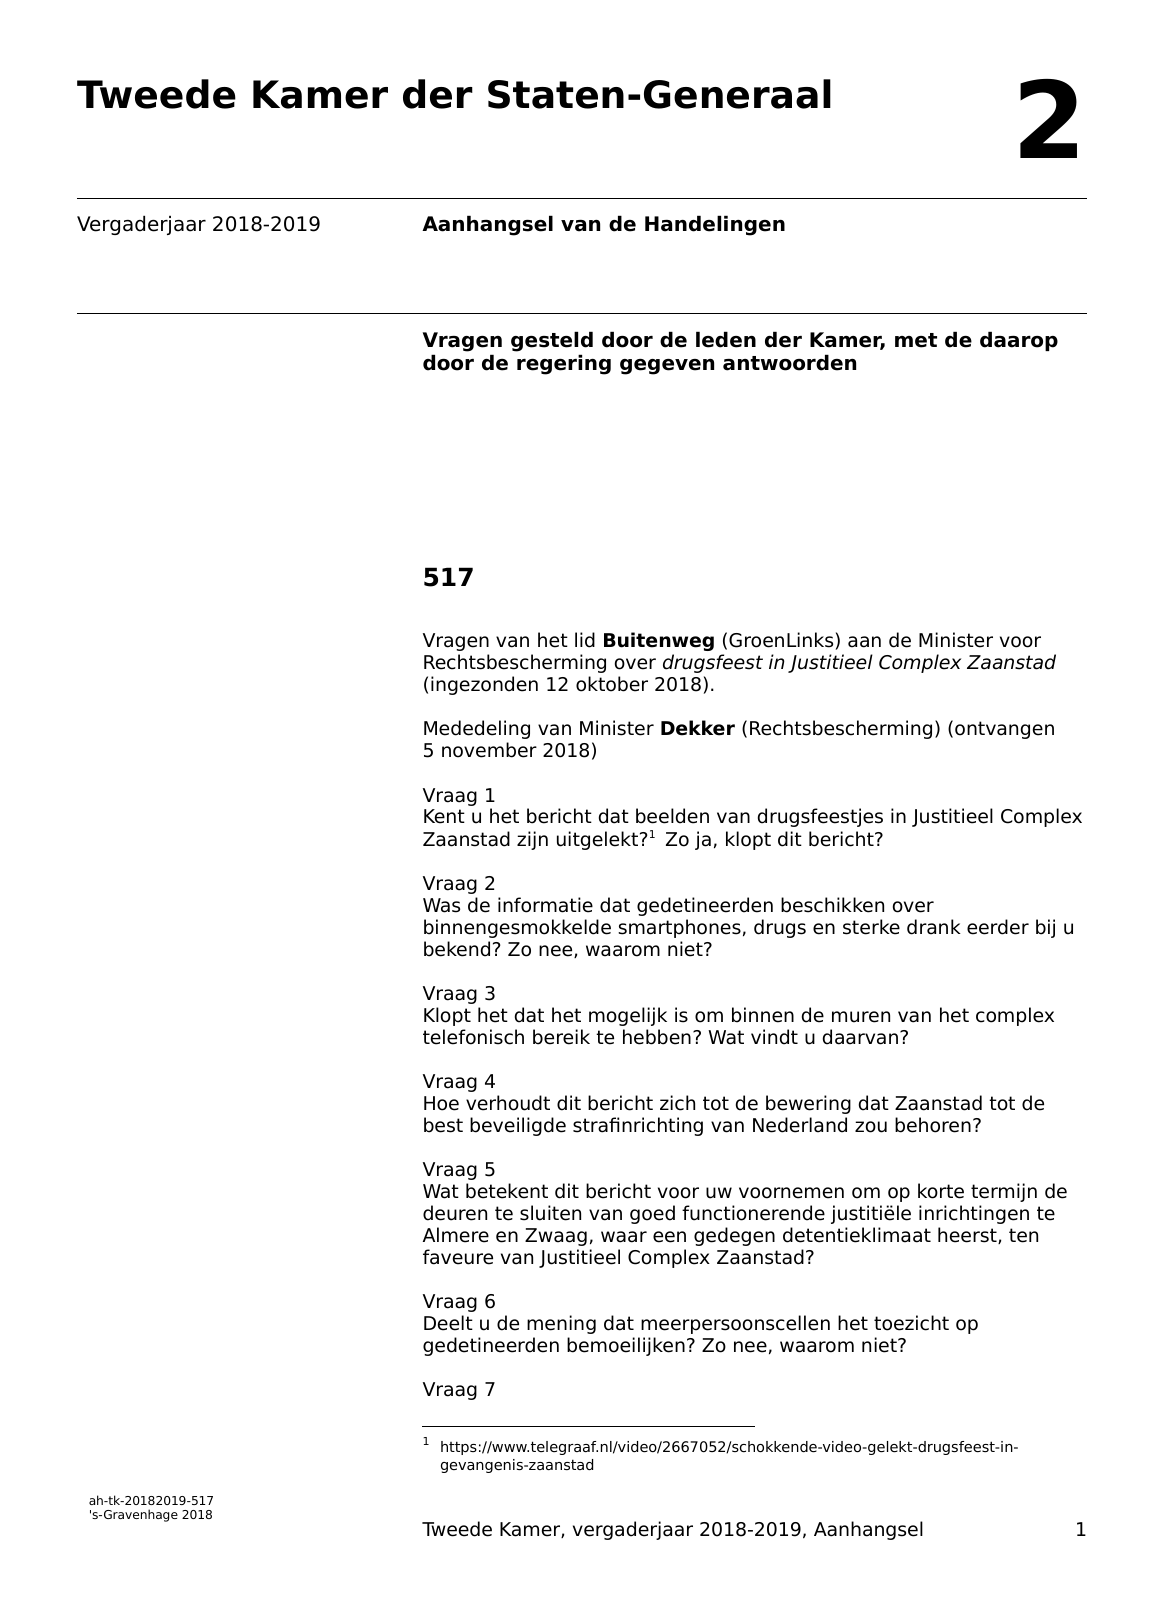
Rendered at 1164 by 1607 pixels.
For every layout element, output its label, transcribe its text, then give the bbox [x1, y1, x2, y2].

text https://www.telegraaf.nl/video/2667052/schokkende-video-gelekt-drugsfeest-in-gevangenis-zaanstad [422, 1435, 1087, 1474]
text Vraag 7 [422, 1379, 1087, 1401]
text Vraag 2 [422, 873, 1087, 894]
table_cell Vergaderjaar 2018-2019 [77, 199, 422, 313]
text ah-tk-20182019-517 [88, 1494, 323, 1508]
text Vraag 5 [422, 1159, 1087, 1181]
table_header Tweede Kamer der Staten-Generaal [77, 59, 886, 198]
text Vraag 4 [422, 1071, 1087, 1093]
text Kent u het bericht dat beelden van drugsfeestjes in Justitieel Complex Zaanstad zijn uitgelekt? Zo ja, klopt dit bericht? [422, 806, 1087, 850]
text Vraag 3 [422, 983, 1087, 1005]
table_header 2 [886, 59, 1087, 198]
text Klopt het dat het mogelijk is om binnen de muren van het complex telefonisch bereik te hebben? Wat vindt u daarvan? [422, 1005, 1087, 1049]
text Vraag 1 [422, 784, 1087, 806]
text Hoe verhoudt dit bericht zich tot de bewering dat Zaanstad tot de best beveiligde strafinrichting van Nederland zou behoren? [422, 1093, 1087, 1137]
text Mededeling van Minister Dekker (Rechtsbescherming) (ontvangen 5 november 2018) [422, 718, 1087, 762]
table_cell [77, 314, 422, 375]
table_cell Vragen gesteld door de leden der Kamer, met de daarop door de regering gegeven antwoorden [422, 314, 1087, 375]
text Wat betekent dit bericht voor uw voornemen om op korte termijn de deuren te sluiten van goed functionerende justitiële inrichtingen te Almere en Zwaag, waar een gedegen detentieklimaat heerst, ten faveure van Justitieel Complex Zaanstad? [422, 1181, 1087, 1269]
text Deelt u de mening dat meerpersoonscellen het toezicht op gedetineerden bemoeilijken? Zo nee, waarom niet? [422, 1313, 1087, 1357]
text Vragen van het lid Buitenweg (GroenLinks) aan de Minister voor Rechtsbescherming over drugsfeest in Justitieel Complex Zaanstad (ingezonden 12 oktober 2018). [422, 630, 1087, 696]
text 517 [422, 563, 1087, 592]
text 's-Gravenhage 2018 [88, 1508, 323, 1522]
table_cell Aanhangsel van de Handelingen [422, 199, 1087, 313]
text Vraag 6 [422, 1291, 1087, 1313]
text Was de informatie dat gedetineerden beschikken over binnengesmokkelde smartphones, drugs en sterke drank eerder bij u bekend? Zo nee, waarom niet? [422, 894, 1087, 961]
